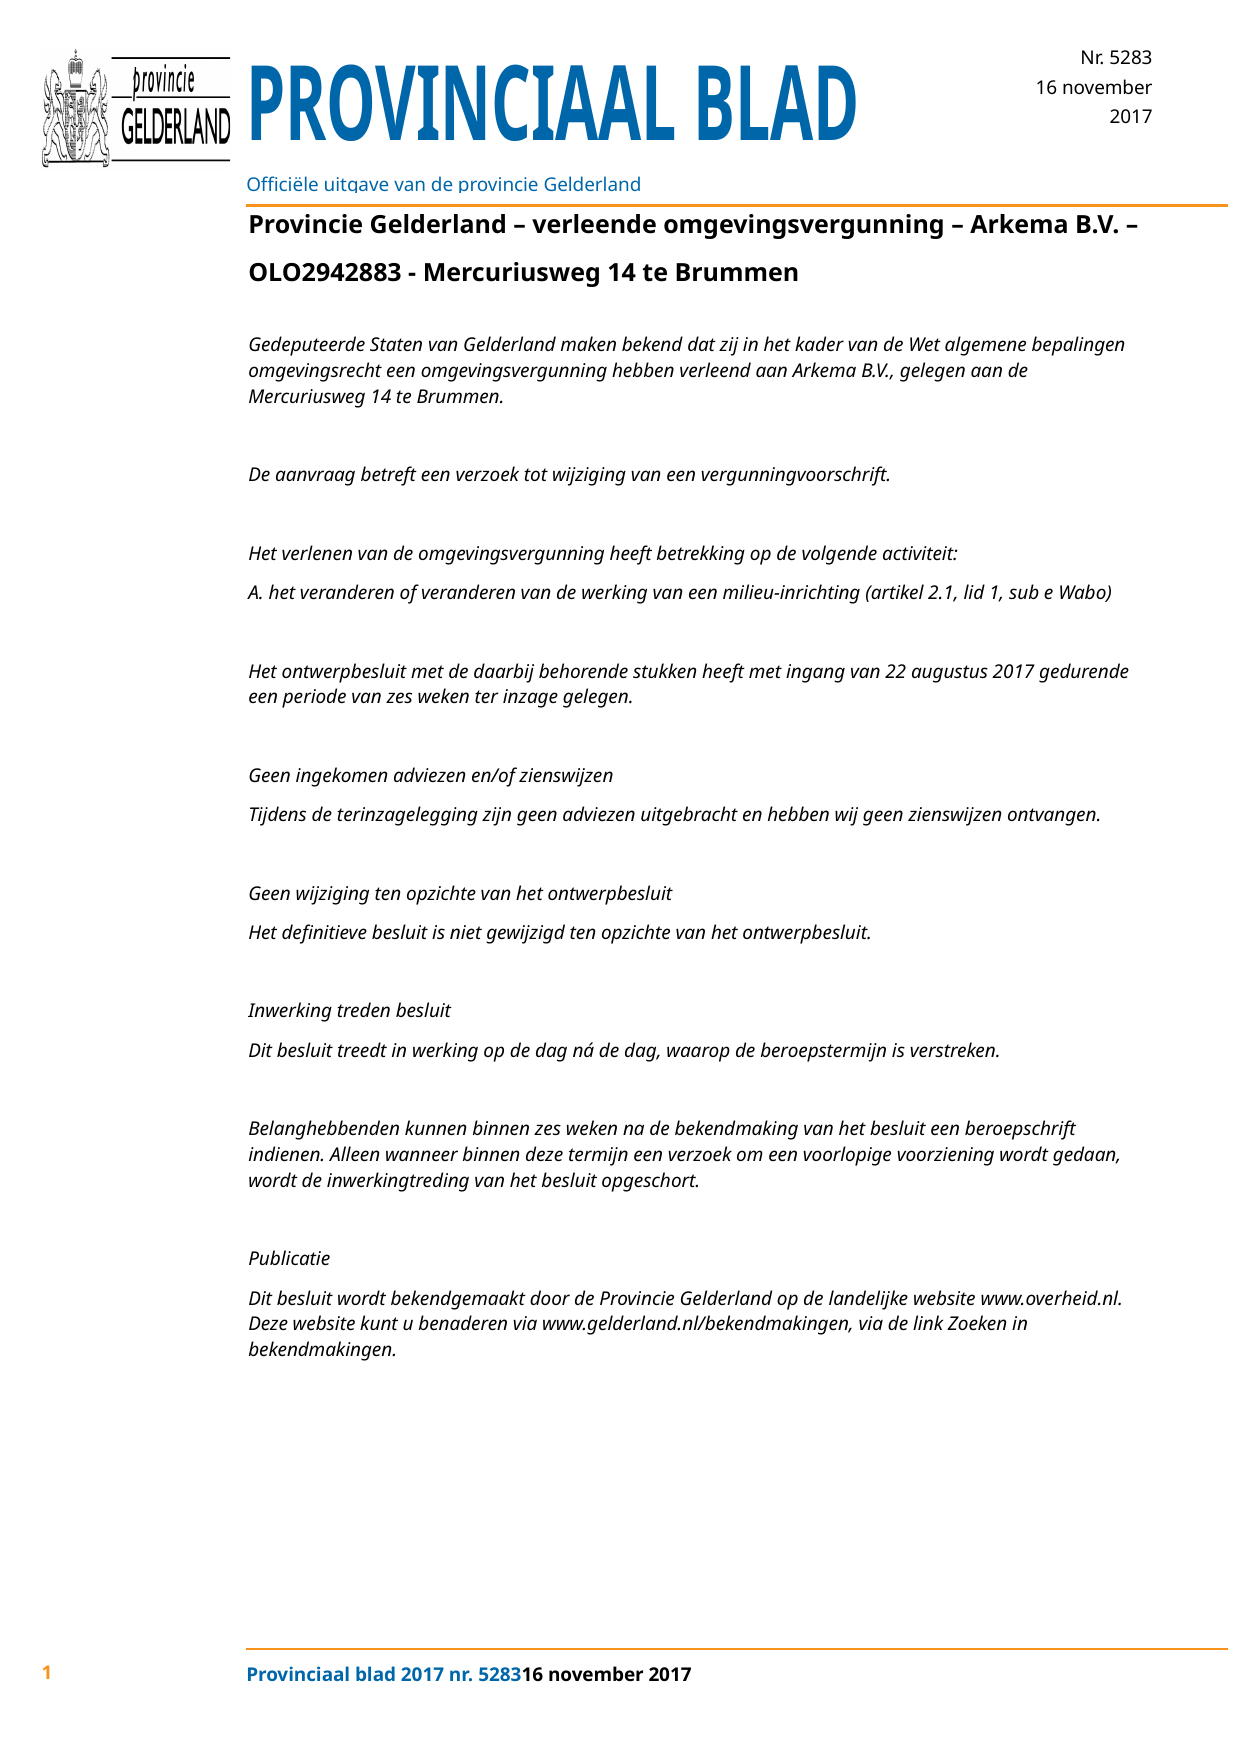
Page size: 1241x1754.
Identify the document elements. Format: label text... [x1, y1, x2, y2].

text Provincie Gelderland – verleende omgevingsvergunning – Arkema B.V. – OLO2942883 - Mercuriusweg 14 te Brummen [248, 207, 1152, 288]
text Dit besluit wordt bekendgemaakt door de Provincie Gelderland op de landelijke website www.overheid.nl. Deze website kunt u benaderen via www.gelderland.nl/bekendmakingen, via de link Zoeken in bekendmakingen. [248, 1285, 1152, 1362]
text Publicatie [248, 1246, 1152, 1271]
text Tijdens de terinzagelegging zijn geen adviezen uitgebracht en hebben wij geen zienswijzen ontvangen. [248, 801, 1152, 827]
text Het verlenen van de omgevingsvergunning heeft betrekking op de volgende activiteit: [248, 540, 1152, 566]
text Geen wijziging ten opzichte van het ontwerpbesluit [248, 880, 1152, 906]
text Geen ingekomen adviezen en/of zienswijzen [248, 762, 1152, 788]
text De aanvraag betreft een verzoek tot wijziging van een vergunningvoorschrift. [248, 461, 1152, 487]
text Inwerking treden besluit [248, 998, 1152, 1023]
text Dit besluit treedt in werking op de dag ná de dag, waarop de beroepstermijn is verstreken. [248, 1037, 1152, 1063]
picture [41, 47, 231, 172]
text Gedeputeerde Staten van Gelderland maken bekend dat zij in het kader van de Wet algemene bepalingen omgevingsrecht een omgevingsvergunning hebben verleend aan Arkema B.V., gelegen aan de Mercuriusweg 14 te Brummen. [248, 331, 1152, 409]
text Belanghebbenden kunnen binnen zes weken na de bekendmaking van het besluit een beroepschrift indienen. Alleen wanneer binnen deze termijn een verzoek om een voorlopige voorziening wordt gedaan, wordt de inwerkingtreding van het besluit opgeschort. [248, 1116, 1152, 1193]
text A. het veranderen of veranderen van de werking van een milieu-inrichting (artikel 2.1, lid 1, sub e Wabo) [248, 579, 1152, 605]
text Het ontwerpbesluit met de daarbij behorende stukken heeft met ingang van 22 augustus 2017 gedurende een periode van zes weken ter inzage gelegen. [248, 658, 1152, 709]
text Het definitieve besluit is niet gewijzigd ten opzichte van het ontwerpbesluit. [248, 919, 1152, 945]
